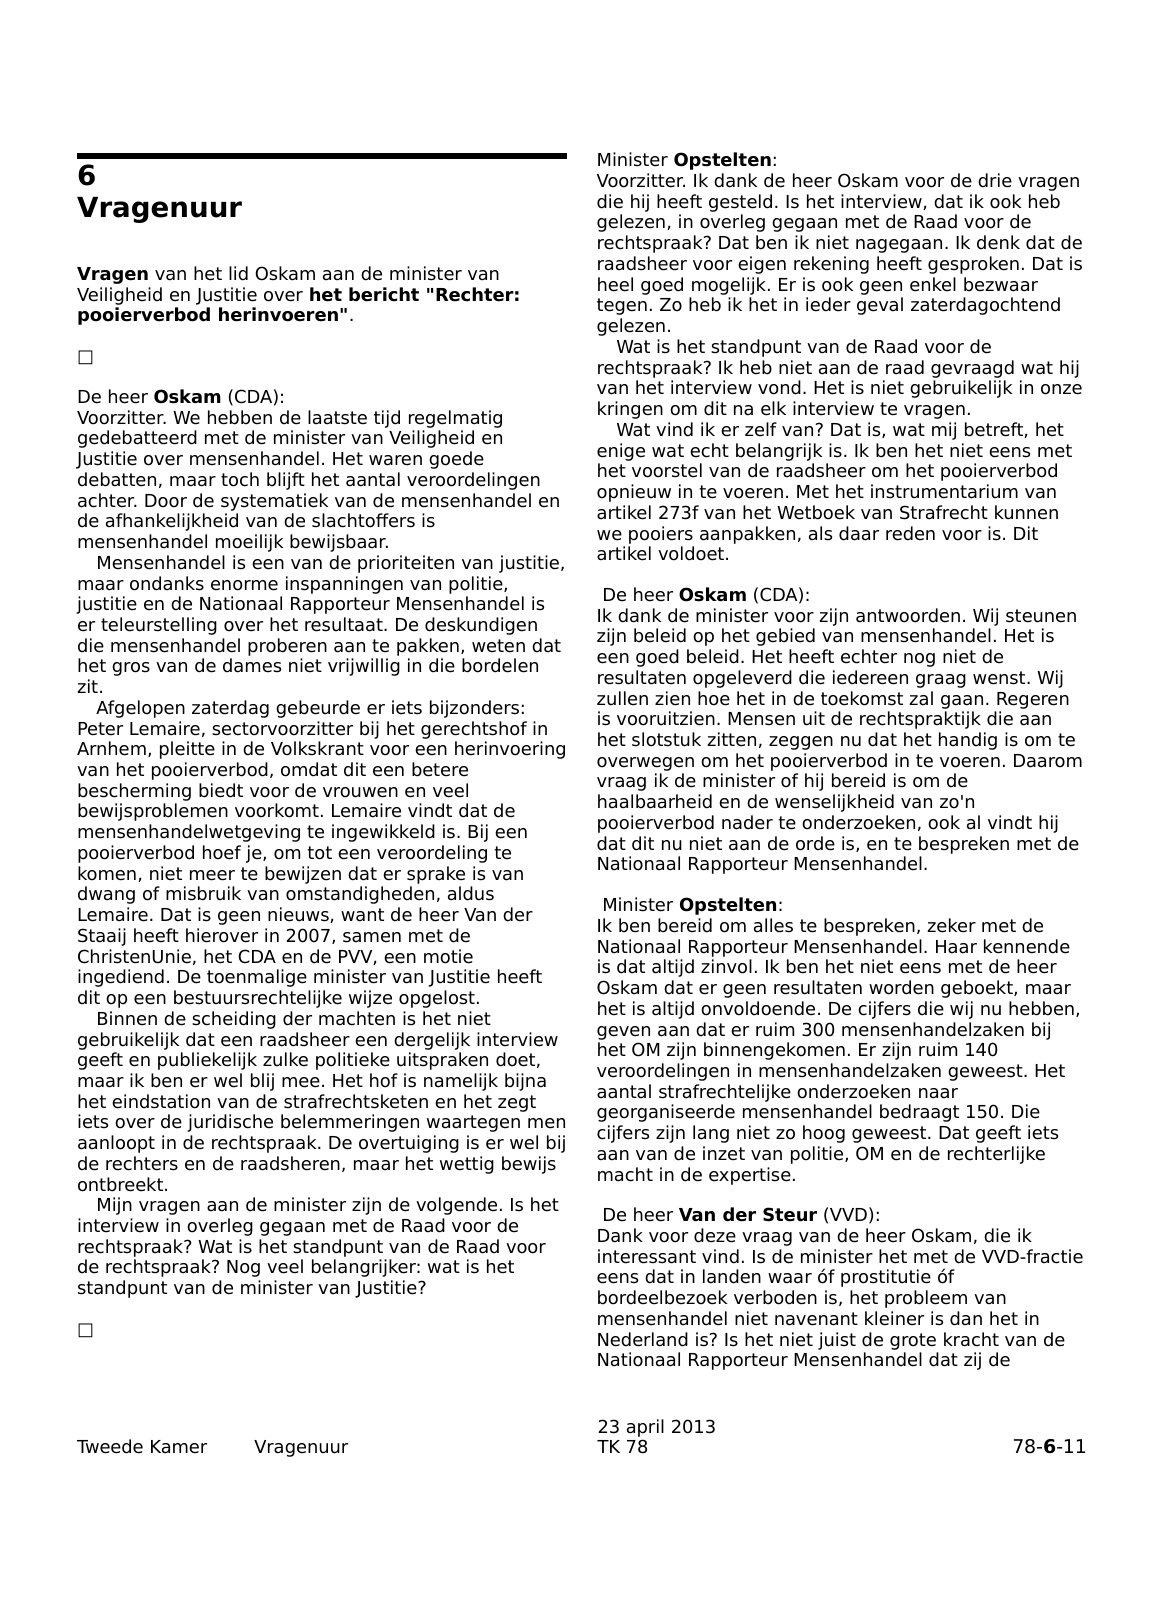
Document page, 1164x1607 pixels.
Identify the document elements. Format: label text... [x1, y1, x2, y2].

text De heer Oskam (CDA): [77, 387, 567, 407]
text De heer Van der Steur (VVD): [596, 1205, 1087, 1226]
text Ik dank de minister voor zijn antwoorden. Wij steunen zijn beleid op het gebied van mensenhandel. Het is een goed beleid. Het heeft echter nog niet de resultaten opgeleverd die iedereen graag wenst. Wij zullen zien hoe het in de toekomst zal gaan. Regeren is vooruitzien. Mensen uit de rechtspraktijk die aan het slotstuk zitten, zeggen nu dat het handig is om te overwegen om het pooierverbod in te voeren. Daarom vraag ik de minister of hij bereid is om de haalbaarheid en de wenselijkheid van zo'n pooierverbod nader te onderzoeken, ook al vindt hij dat dit nu niet aan de orde is, en te bespreken met de Nationaal Rapporteur Mensenhandel. [596, 606, 1087, 875]
title 6 Vragenuur [77, 159, 567, 224]
text □ [77, 346, 567, 367]
text Ik ben bereid om alles te bespreken, zeker met de Nationaal Rapporteur Mensenhandel. Haar kennende is dat altijd zinvol. Ik ben het niet eens met de heer Oskam dat er geen resultaten worden geboekt, maar het is altijd onvoldoende. De cijfers die wij nu hebben, geven aan dat er ruim 300 mensenhandelzaken bij het OM zijn binnengekomen. Er zijn ruim 140 veroordelingen in mensenhandelzaken geweest. Het aantal strafrechtelijke onderzoeken naar georganiseerde mensenhandel bedraagt 150. Die cijfers zijn lang niet zo hoog geweest. Dat geeft iets aan van de inzet van politie, OM en de rechterlijke macht in de expertise. [596, 916, 1087, 1185]
text Afgelopen zaterdag gebeurde er iets bijzonders: Peter Lemaire, sectorvoorzitter bij het gerechtshof in Arnhem, pleitte in de Volkskrant voor een herinvoering van het pooierverbod, omdat dit een betere bescherming biedt voor de vrouwen en veel bewijsproblemen voorkomt. Lemaire vindt dat de mensenhandelwetgeving te ingewikkeld is. Bij een pooierverbod hoef je, om tot een veroordeling te komen, niet meer te bewijzen dat er sprake is van dwang of misbruik van omstandigheden, aldus Lemaire. Dat is geen nieuws, want de heer Van der Staaij heeft hierover in 2007, samen met de ChristenUnie, het CDA en de PVV, een motie ingediend. De toenmalige minister van Justitie heeft dit op een bestuursrechtelijke wijze opgelost. [77, 698, 567, 1009]
text Mensenhandel is een van de prioriteiten van justitie, maar ondanks enorme inspanningen van politie, justitie en de Nationaal Rapporteur Mensenhandel is er teleurstelling over het resultaat. De deskundigen die mensenhandel proberen aan te pakken, weten dat het gros van de dames niet vrijwillig in die bordelen zit. [77, 553, 567, 698]
text Minister Opstelten: [596, 895, 1087, 916]
text Minister Opstelten: [596, 150, 1087, 171]
text Wat vind ik er zelf van? Dat is, wat mij betreft, het enige wat echt belangrijk is. Ik ben het niet eens met het voorstel van de raadsheer om het pooierverbod opnieuw in te voeren. Met het instrumentarium van artikel 273f van het Wetboek van Strafrecht kunnen we pooiers aanpakken, als daar reden voor is. Dit artikel voldoet. [596, 420, 1087, 565]
text Wat is het standpunt van de Raad voor de rechtspraak? Ik heb niet aan de raad gevraagd wat hij van het interview vond. Het is niet gebruikelijk in onze kringen om dit na elk interview te vragen. [596, 337, 1087, 420]
text □ [77, 1319, 567, 1339]
text Voorzitter. Ik dank de heer Oskam voor de drie vragen die hij heeft gesteld. Is het interview, dat ik ook heb gelezen, in overleg gegaan met de Raad voor de rechtspraak? Dat ben ik niet nagegaan. Ik denk dat de raadsheer voor eigen rekening heeft gesproken. Dat is heel goed mogelijk. Er is ook geen enkel bezwaar tegen. Zo heb ik het in ieder geval zaterdagochtend gelezen. [596, 171, 1087, 337]
text De heer Oskam (CDA): [596, 585, 1087, 606]
text Mijn vragen aan de minister zijn de volgende. Is het interview in overleg gegaan met de Raad voor de rechtspraak? Wat is het standpunt van de Raad voor de rechtspraak? Nog veel belangrijker: wat is het standpunt van de minister van Justitie? [77, 1195, 567, 1299]
text Binnen de scheiding der machten is het niet gebruikelijk dat een raadsheer een dergelijk interview geeft en publiekelijk zulke politieke uitspraken doet, maar ik ben er wel blij mee. Het hof is namelijk bijna het eindstation van de strafrechtsketen en het zegt iets over de juridische belemmeringen waartegen men aanloopt in de rechtspraak. De overtuiging is er wel bij de rechters en de raadsheren, maar het wettig bewijs ontbreekt. [77, 1009, 567, 1195]
text Voorzitter. We hebben de laatste tijd regelmatig gedebatteerd met de minister van Veiligheid en Justitie over mensenhandel. Het waren goede debatten, maar toch blijft het aantal veroordelingen achter. Door de systematiek van de mensenhandel en de afhankelijkheid van de slachtoffers is mensenhandel moeilijk bewijsbaar. [77, 407, 567, 553]
text Vragen van het lid Oskam aan de minister van Veiligheid en Justitie over het bericht "Rechter: pooierverbod herinvoeren". [77, 264, 567, 326]
text Dank voor deze vraag van de heer Oskam, die ik interessant vind. Is de minister het met de VVD-fractie eens dat in landen waar óf prostitutie óf bordeelbezoek verboden is, het probleem van mensenhandel niet navenant kleiner is dan het in Nederland is? Is het niet juist de grote kracht van de Nationaal Rapporteur Mensenhandel dat zij de [596, 1226, 1087, 1371]
